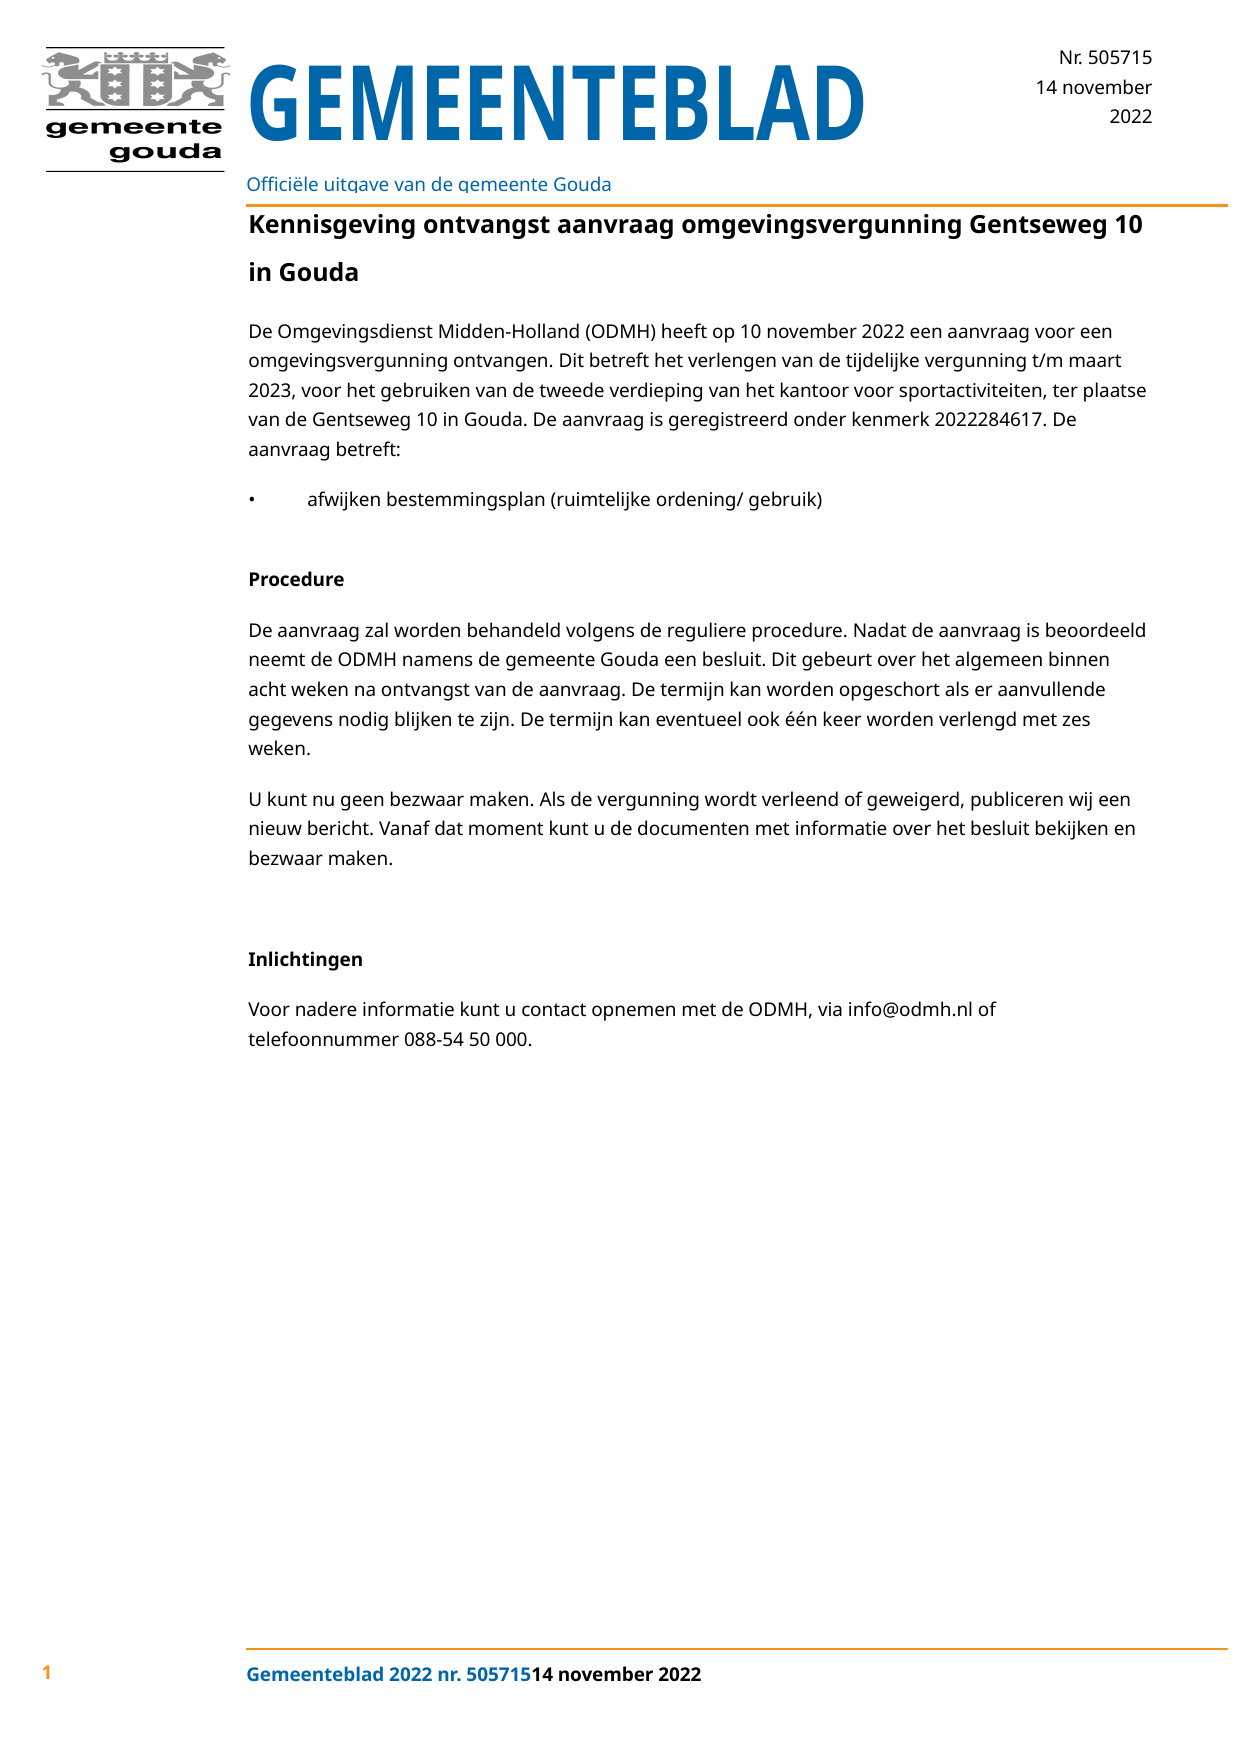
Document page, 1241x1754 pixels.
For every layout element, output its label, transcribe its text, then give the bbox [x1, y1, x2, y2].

list afwijken bestemmingsplan (ruimtelijke ordening/ gebruik) [248, 487, 1152, 512]
text De Omgevingsdienst Midden-Holland (ODMH) heeft op 10 november 2022 een aanvraag voor een omgevingsvergunning ontvangen. Dit betreft het verlengen van de tijdelijke vergunning t/m maart 2023, voor het gebruiken van de tweede verdieping van het kantoor voor sportactiviteiten, ter plaatse van de Gentseweg 10 in Gouda. De aanvraag is geregistreerd onder kenmerk 2022284617. De aanvraag betreft: [248, 318, 1152, 462]
text Voor nadere informatie kunt u contact opnemen met de ODMH, via info@odmh.nl of telefoonnummer 088-54 50 000. [248, 996, 1152, 1052]
text U kunt nu geen bezwaar maken. Als de vergunning wordt verleend of geweigerd, publiceren wij een nieuw bericht. Vanaf dat moment kunt u de documenten met informatie over het besluit bekijken en bezwaar maken. [248, 786, 1152, 871]
picture [41, 47, 231, 172]
text Inlichtingen [248, 946, 1152, 972]
text Kennisgeving ontvangst aanvraag omgevingsvergunning Gentseweg 10 in Gouda [248, 207, 1152, 288]
text Procedure [248, 567, 1152, 592]
text De aanvraag zal worden behandeld volgens de reguliere procedure. Nadat de aanvraag is beoordeeld neemt de ODMH namens de gemeente Gouda een besluit. Dit gebeurt over het algemeen binnen acht weken na ontvangst van de aanvraag. De termijn kan worden opgeschort als er aanvullende gegevens nodig blijken te zijn. De termijn kan eventueel ook één keer worden verlengd met zes weken. [248, 617, 1152, 761]
